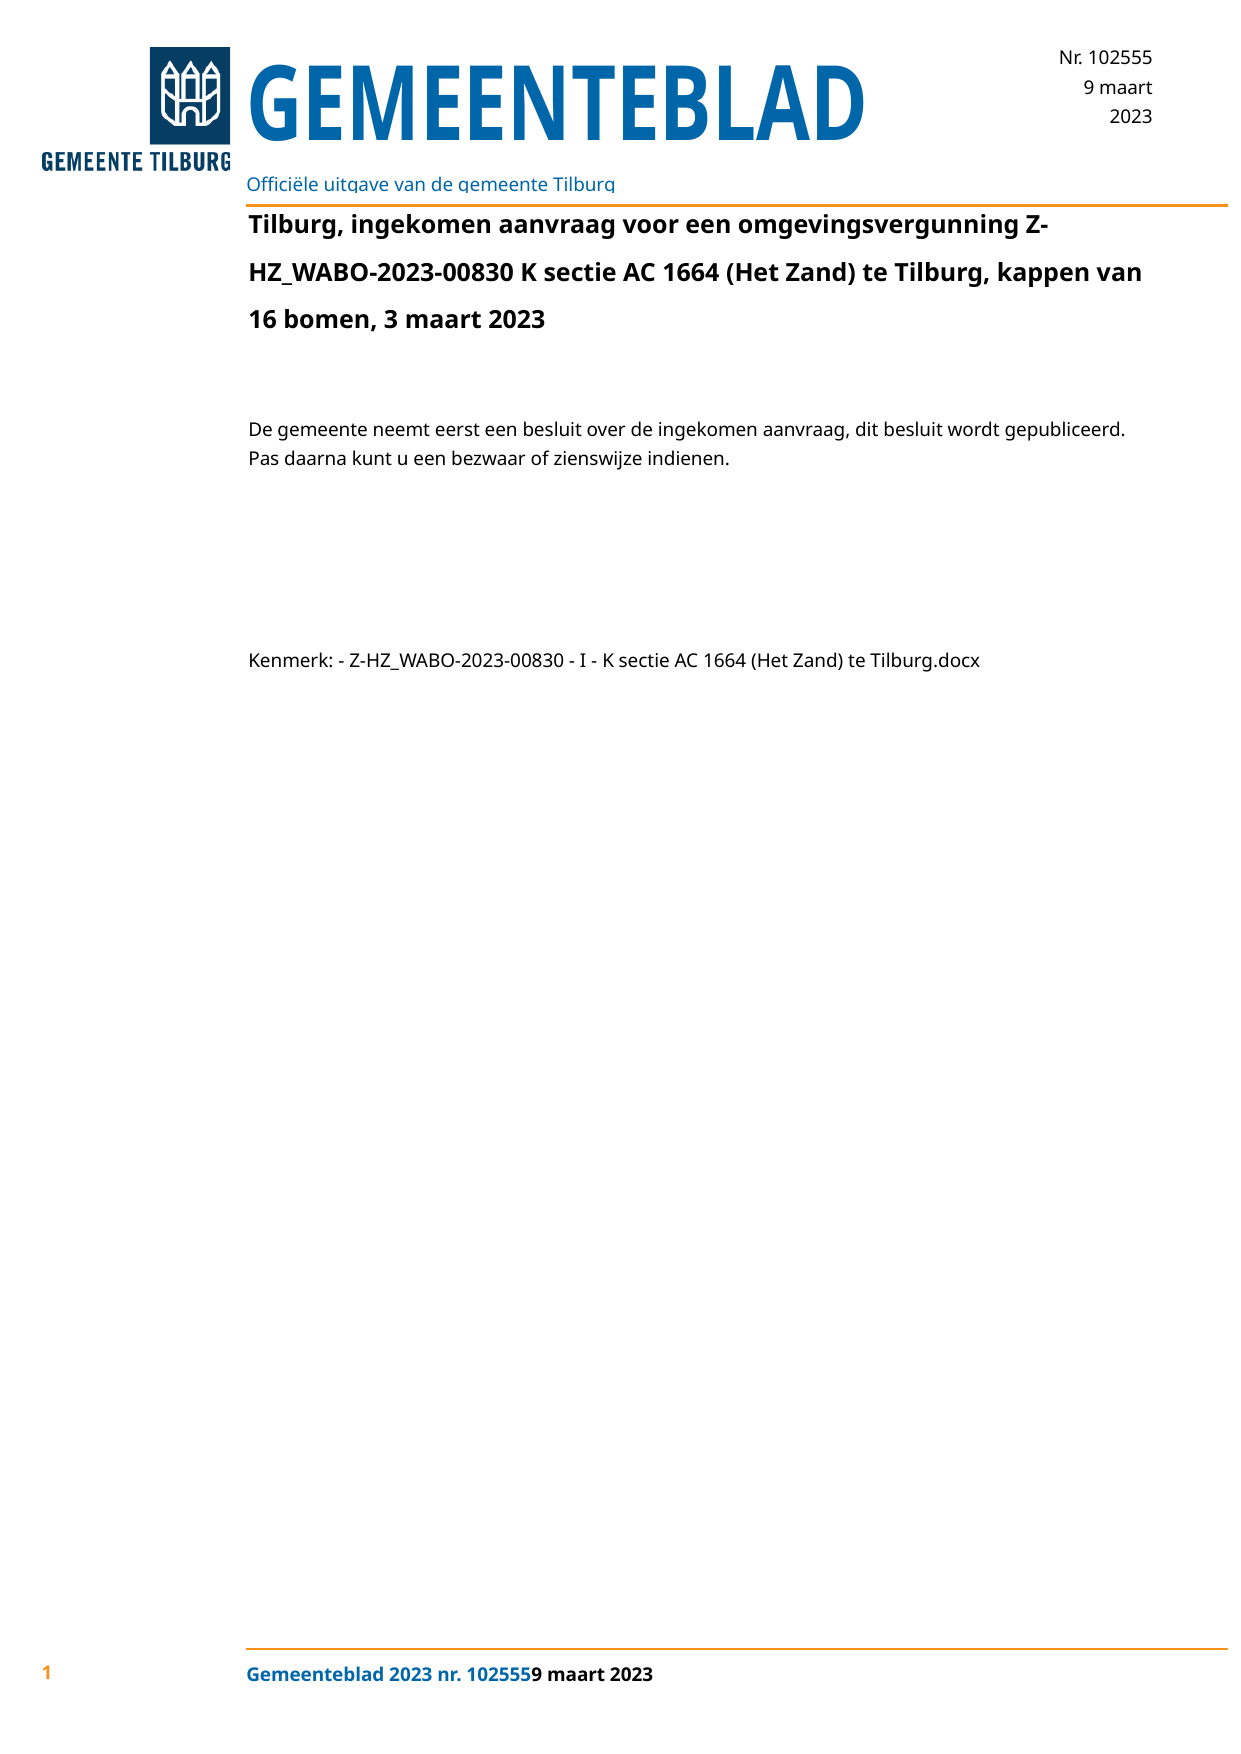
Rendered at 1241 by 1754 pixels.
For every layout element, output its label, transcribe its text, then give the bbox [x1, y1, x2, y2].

text De gemeente neemt eerst een besluit over de ingekomen aanvraag, dit besluit wordt gepubliceerd. Pas daarna kunt u een bezwaar of zienswijze indienen. [248, 416, 1152, 471]
text Kenmerk: - Z-HZ_WABO-2023-00830 - I - K sectie AC 1664 (Het Zand) te Tilburg.docx [248, 647, 1152, 673]
text Tilburg, ingekomen aanvraag voor een omgevingsvergunning Z-HZ_WABO-2023-00830 K sectie AC 1664 (Het Zand) te Tilburg, kappen van 16 bomen, 3 maart 2023 [248, 207, 1152, 336]
picture [41, 47, 231, 172]
